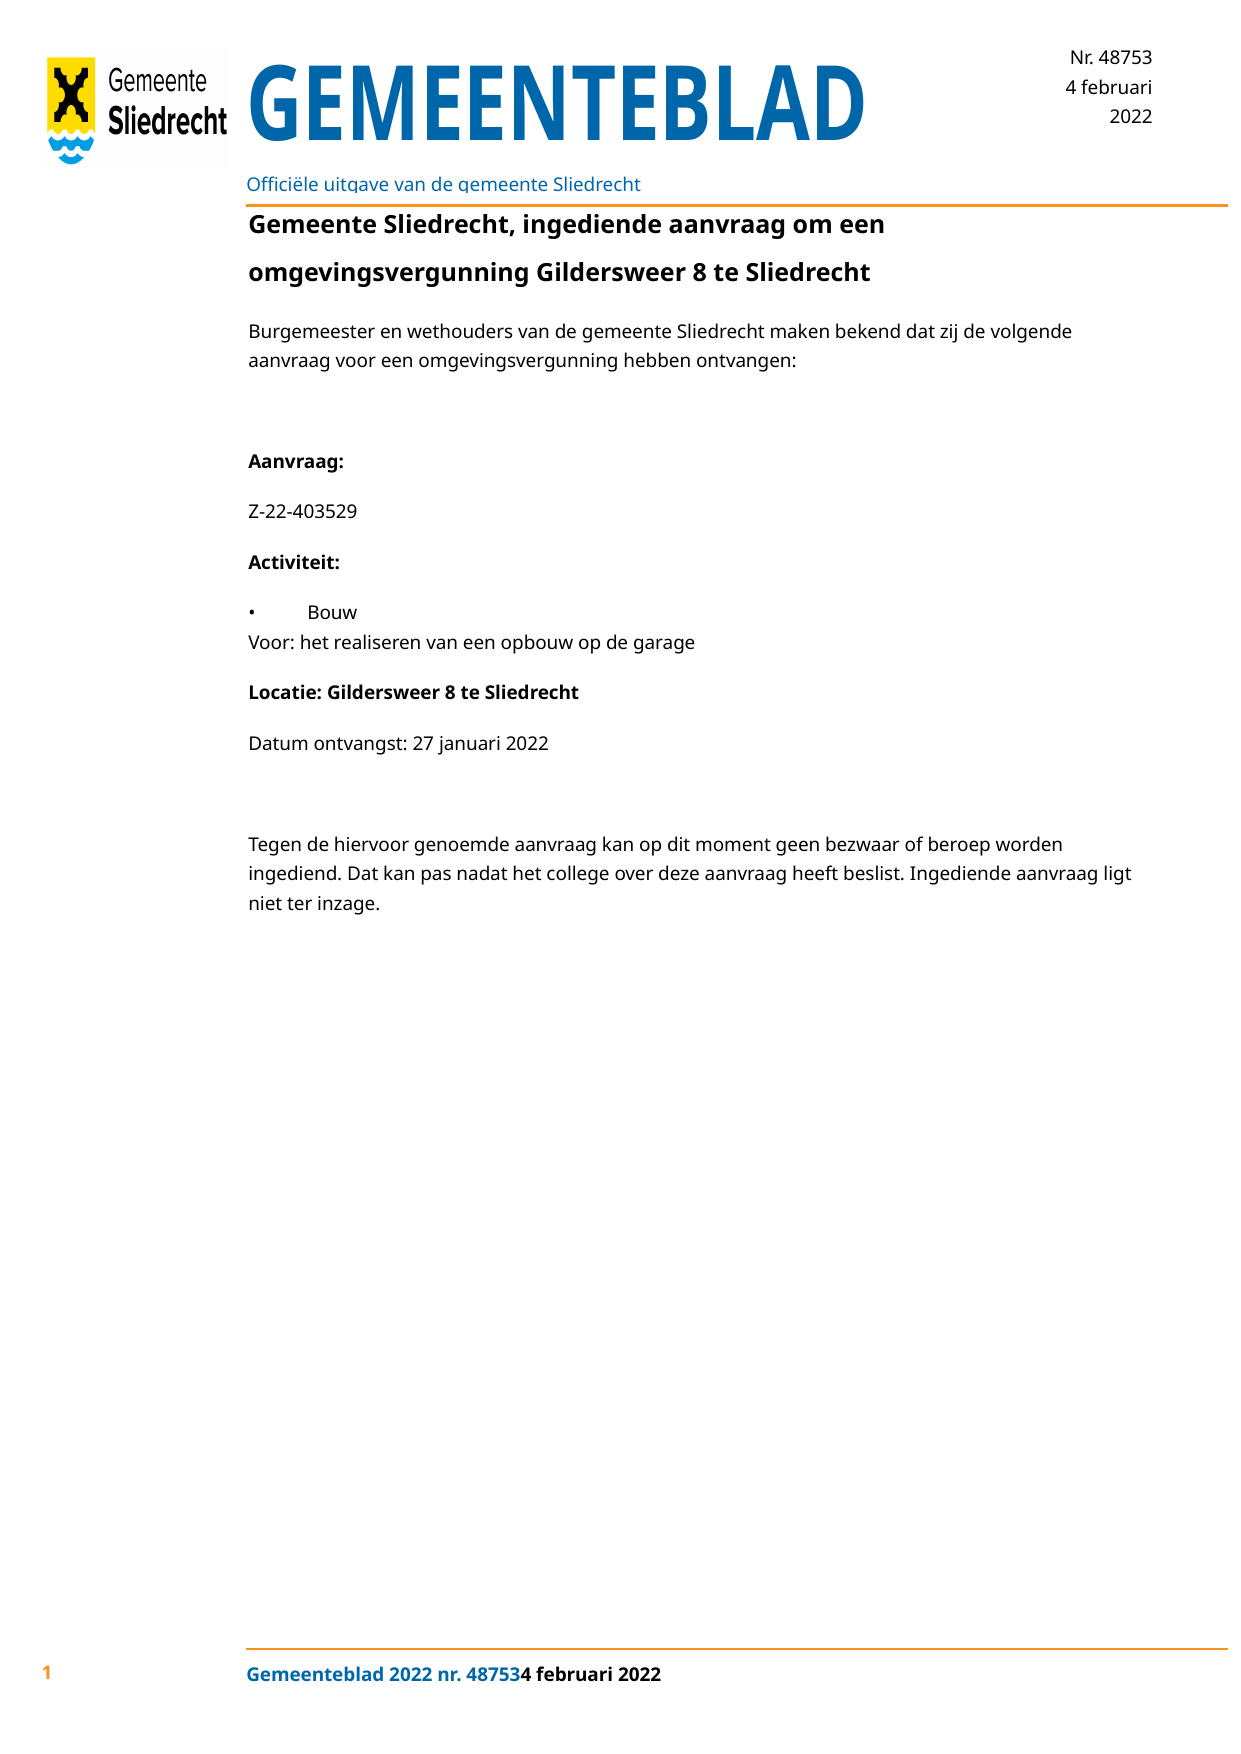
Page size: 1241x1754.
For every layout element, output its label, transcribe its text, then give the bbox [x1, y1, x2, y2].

list Bouw [248, 599, 1152, 625]
text Gemeente Sliedrecht, ingediende aanvraag om een omgevingsvergunning Gildersweer 8 te Sliedrecht [248, 207, 1152, 288]
text Burgemeester en wethouders van de gemeente Sliedrecht maken bekend dat zij de volgende aanvraag voor een omgevingsvergunning hebben ontvangen: [248, 318, 1152, 373]
text Aanvraag: [248, 448, 1152, 474]
text Datum ontvangst: 27 januari 2022 [248, 730, 1152, 756]
text Z-22-403529 [248, 499, 1152, 524]
picture [41, 47, 231, 172]
text Voor: het realiseren van een opbouw op de garage [248, 629, 1152, 655]
text Locatie: Gildersweer 8 te Sliedrecht [248, 679, 1152, 705]
text Activiteit: [248, 549, 1152, 575]
text Tegen de hiervoor genoemde aanvraag kan op dit moment geen bezwaar of beroep worden ingediend. Dat kan pas nadat het college over deze aanvraag heeft beslist. Ingediende aanvraag ligt niet ter inzage. [248, 831, 1152, 916]
